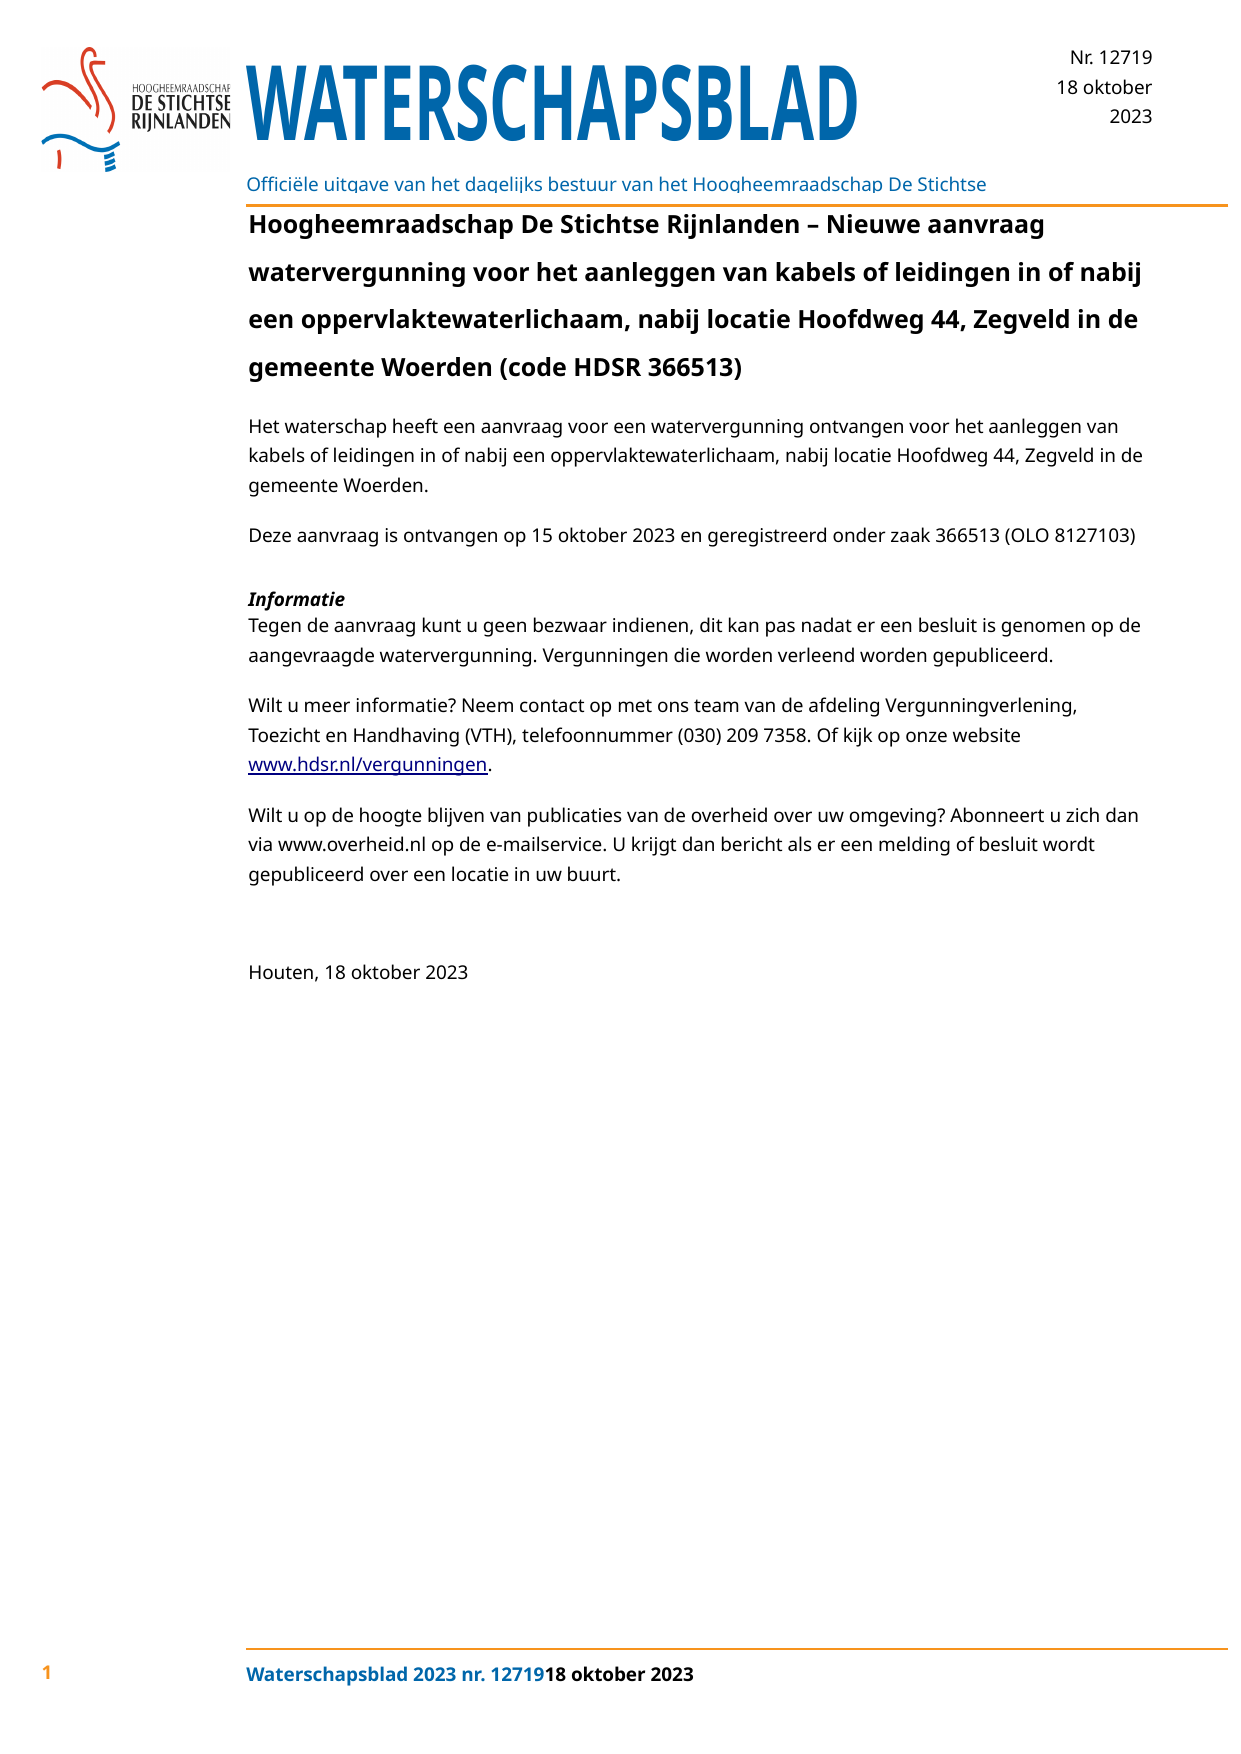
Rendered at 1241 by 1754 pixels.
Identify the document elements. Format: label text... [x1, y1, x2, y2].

text Houten, 18 oktober 2023 [248, 959, 1152, 985]
text Hoogheemraadschap De Stichtse Rijnlanden – Nieuwe aanvraag watervergunning voor het aanleggen van kabels of leidingen in of nabij een oppervlaktewaterlichaam, nabij locatie Hoofdweg 44, Zegveld in de gemeente Woerden (code HDSR 366513) [248, 207, 1152, 384]
text Deze aanvraag is ontvangen op 15 oktober 2023 en geregistreerd onder zaak 366513 (OLO 8127103) [248, 523, 1152, 548]
text Wilt u op de hoogte blijven van publicaties van de overheid over uw omgeving? Abonneert u zich dan via www.overheid.nl op de e-mailservice. U krijgt dan bericht als er een melding of besluit wordt gepubliceerd over een locatie in uw buurt. [248, 802, 1152, 887]
text Tegen de aanvraag kunt u geen bezwaar indienen, dit kan pas nadat er een besluit is genomen op de aangevraagde watervergunning. Vergunningen die worden verleend worden gepubliceerd. [248, 612, 1152, 668]
picture [41, 47, 231, 172]
text Het waterschap heeft een aanvraag voor een watervergunning ontvangen voor het aanleggen van kabels of leidingen in of nabij een oppervlaktewaterlichaam, nabij locatie Hoofdweg 44, Zegveld in de gemeente Woerden. [248, 413, 1152, 498]
text Informatie [248, 587, 1152, 612]
text Wilt u meer informatie? Neem contact op met ons team van de afdeling Vergunningverlening, Toezicht en Handhaving (VTH), telefoonnummer (030) 209 7358. Of kijk op onze website www.hdsr.nl/vergunningen. [248, 692, 1152, 777]
